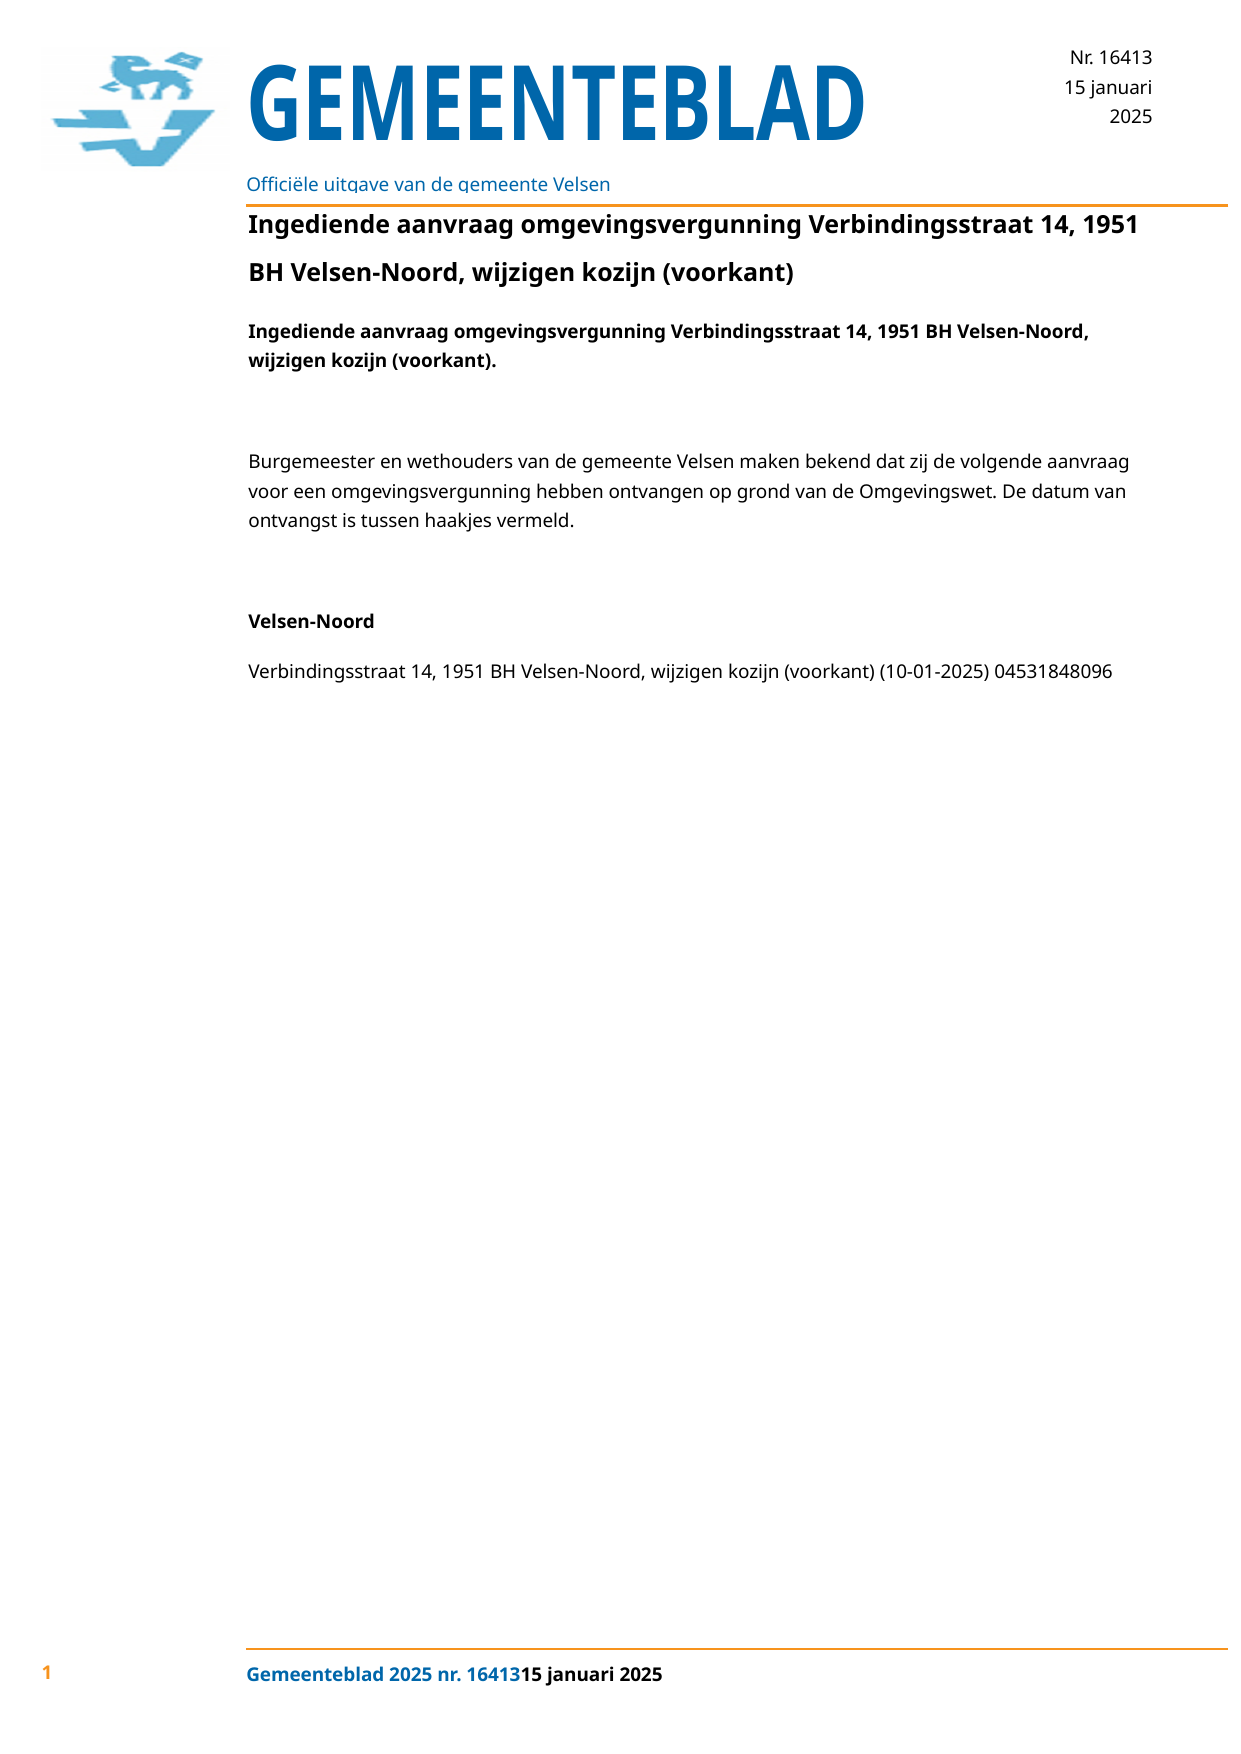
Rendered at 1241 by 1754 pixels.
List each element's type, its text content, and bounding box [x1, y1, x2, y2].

text Ingediende aanvraag omgevingsvergunning Verbindingsstraat 14, 1951 BH Velsen-Noord, wijzigen kozijn (voorkant) [248, 207, 1152, 288]
text Ingediende aanvraag omgevingsvergunning Verbindingsstraat 14, 1951 BH Velsen-Noord, wijzigen kozijn (voorkant). [248, 318, 1152, 373]
text Velsen-Noord [248, 608, 1152, 634]
text Verbindingsstraat 14, 1951 BH Velsen-Noord, wijzigen kozijn (voorkant) (10-01-2025) 04531848096 [248, 659, 1152, 684]
text Burgemeester en wethouders van de gemeente Velsen maken bekend dat zij de volgende aanvraag voor een omgevingsvergunning hebben ontvangen op grond van de Omgevingswet. De datum van ontvangst is tussen haakjes vermeld. [248, 448, 1152, 533]
picture [41, 47, 231, 172]
